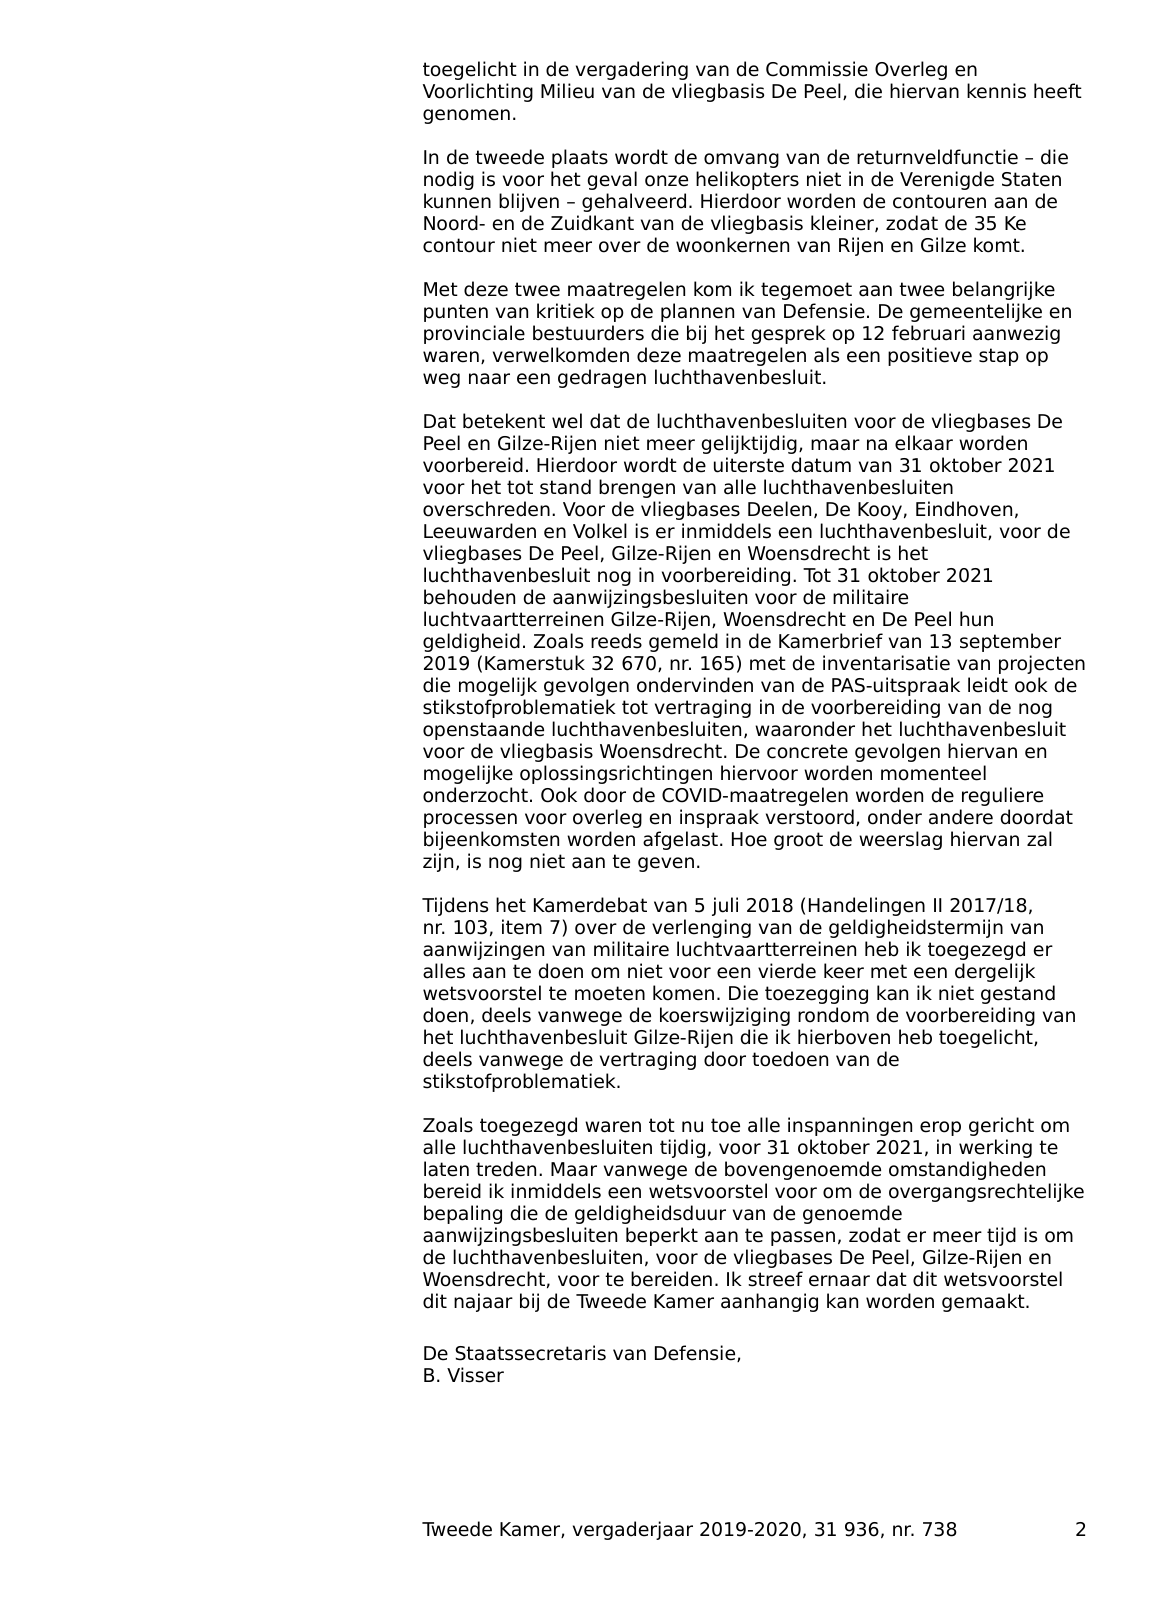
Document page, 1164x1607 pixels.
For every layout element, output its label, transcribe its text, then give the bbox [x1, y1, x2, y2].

text Dat betekent wel dat de luchthavenbesluiten voor de vliegbases De Peel en Gilze-Rijen niet meer gelijktijdig, maar na elkaar worden voorbereid. Hierdoor wordt de uiterste datum van 31 oktober 2021 voor het tot stand brengen van alle luchthavenbesluiten overschreden. Voor de vliegbases Deelen, De Kooy, Eindhoven, Leeuwarden en Volkel is er inmiddels een luchthavenbesluit, voor de vliegbases De Peel, Gilze-Rijen en Woensdrecht is het luchthavenbesluit nog in voorbereiding. Tot 31 oktober 2021 behouden de aanwijzingsbesluiten voor de militaire luchtvaartterreinen Gilze-Rijen, Woensdrecht en De Peel hun geldigheid. Zoals reeds gemeld in de Kamerbrief van 13 september 2019 (Kamerstuk 32 670, nr. 165) met de inventarisatie van projecten die mogelijk gevolgen ondervinden van de PAS-uitspraak leidt ook de stikstofproblematiek tot vertraging in de voorbereiding van de nog openstaande luchthavenbesluiten, waaronder het luchthavenbesluit voor de vliegbasis Woensdrecht. De concrete gevolgen hiervan en mogelijke oplossingsrichtingen hiervoor worden momenteel onderzocht. Ook door de COVID-maatregelen worden de reguliere processen voor overleg en inspraak verstoord, onder andere doordat bijeenkomsten worden afgelast. Hoe groot de weerslag hiervan zal zijn, is nog niet aan te geven. [422, 411, 1087, 873]
text In de tweede plaats wordt de omvang van de returnveldfunctie – die nodig is voor het geval onze helikopters niet in de Verenigde Staten kunnen blijven – gehalveerd. Hierdoor worden de contouren aan de Noord- en de Zuidkant van de vliegbasis kleiner, zodat de 35 Ke contour niet meer over de woonkernen van Rijen en Gilze komt. [422, 147, 1087, 257]
text Tijdens het Kamerdebat van 5 juli 2018 (Handelingen II 2017/18, nr. 103, item 7) over de verlenging van de geldigheidstermijn van aanwijzingen van militaire luchtvaartterreinen heb ik toegezegd er alles aan te doen om niet voor een vierde keer met een dergelijk wetsvoorstel te moeten komen. Die toezegging kan ik niet gestand doen, deels vanwege de koerswijziging rondom de voorbereiding van het luchthavenbesluit Gilze-Rijen die ik hierboven heb toegelicht, deels vanwege de vertraging door toedoen van de stikstofproblematiek. [422, 895, 1087, 1093]
text Met deze twee maatregelen kom ik tegemoet aan twee belangrijke punten van kritiek op de plannen van Defensie. De gemeentelijke en provinciale bestuurders die bij het gesprek op 12 februari aanwezig waren, verwelkomden deze maatregelen als een positieve stap op weg naar een gedragen luchthavenbesluit. [422, 279, 1087, 389]
text toegelicht in de vergadering van de Commissie Overleg en Voorlichting Milieu van de vliegbasis De Peel, die hiervan kennis heeft genomen. [422, 59, 1087, 125]
text Zoals toegezegd waren tot nu toe alle inspanningen erop gericht om alle luchthavenbesluiten tijdig, voor 31 oktober 2021, in werking te laten treden. Maar vanwege de bovengenoemde omstandigheden bereid ik inmiddels een wetsvoorstel voor om de overgangsrechtelijke bepaling die de geldigheidsduur van de genoemde aanwijzingsbesluiten beperkt aan te passen, zodat er meer tijd is om de luchthavenbesluiten, voor de vliegbases De Peel, Gilze-Rijen en Woensdrecht, voor te bereiden. Ik streef ernaar dat dit wetsvoorstel dit najaar bij de Tweede Kamer aanhangig kan worden gemaakt. [422, 1115, 1087, 1313]
text De Staatssecretaris van Defensie, B. Visser [422, 1343, 1087, 1387]
